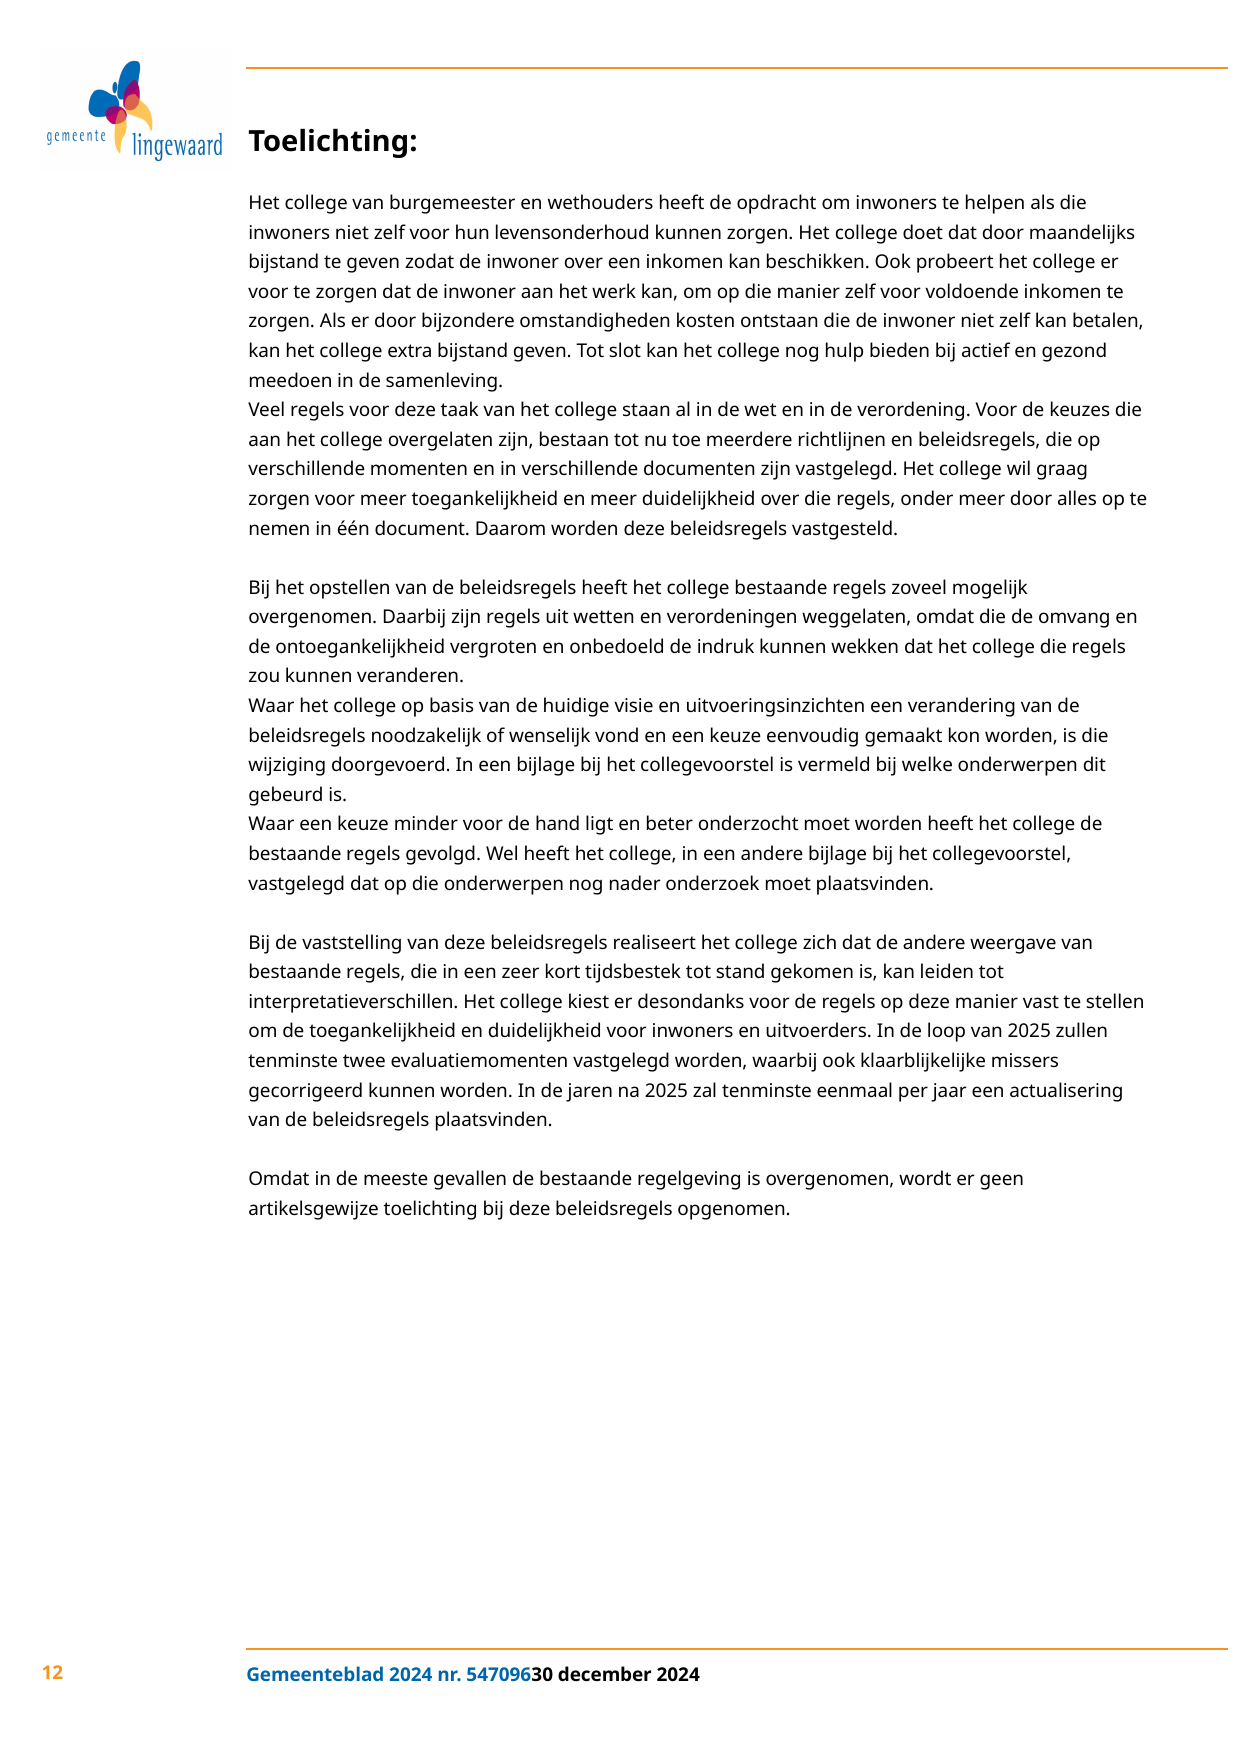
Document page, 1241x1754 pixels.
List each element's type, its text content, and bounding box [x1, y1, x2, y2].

text Waar een keuze minder voor de hand ligt en beter onderzocht moet worden heeft het college de bestaande regels gevolgd. Wel heeft het college, in een andere bijlage bij het collegevoorstel, vastgelegd dat op die onderwerpen nog nader onderzoek moet plaatsvinden. [248, 811, 1152, 896]
picture [41, 47, 231, 172]
text Het college van burgemeester en wethouders heeft de opdracht om inwoners te helpen als die inwoners niet zelf voor hun levensonderhoud kunnen zorgen. Het college doet dat door maandelijks bijstand te geven zodat de inwoner over een inkomen kan beschikken. Ook probeert het college er voor te zorgen dat de inwoner aan het werk kan, om op die manier zelf voor voldoende inkomen te zorgen. Als er door bijzondere omstandigheden kosten ontstaan die de inwoner niet zelf kan betalen, kan het college extra bijstand geven. Tot slot kan het college nog hulp bieden bij actief en gezond meedoen in de samenleving. [248, 189, 1152, 393]
text Bij het opstellen van de beleidsregels heeft het college bestaande regels zoveel mogelijk overgenomen. Daarbij zijn regels uit wetten en verordeningen weggelaten, omdat die de omvang en de ontoegankelijkheid vergroten en onbedoeld de indruk kunnen wekken dat het college die regels zou kunnen veranderen. [248, 574, 1152, 688]
text Bij de vaststelling van deze beleidsregels realiseert het college zich dat de andere weergave van bestaande regels, die in een zeer kort tijdsbestek tot stand gekomen is, kan leiden tot interpretatieverschillen. Het college kiest er desondanks voor de regels op deze manier vast te stellen om de toegankelijkheid en duidelijkheid voor inwoners en uitvoerders. In de loop van 2025 zullen tenminste twee evaluatiemomenten vastgelegd worden, waarbij ook klaarblijkelijke missers gecorrigeerd kunnen worden. In de jaren na 2025 zal tenminste eenmaal per jaar een actualisering van de beleidsregels plaatsvinden. [248, 929, 1152, 1132]
text Veel regels voor deze taak van het college staan al in de wet en in de verordening. Voor de keuzes die aan het college overgelaten zijn, bestaan tot nu toe meerdere richtlijnen en beleidsregels, die op verschillende momenten en in verschillende documenten zijn vastgelegd. Het college wil graag zorgen voor meer toegankelijkheid en meer duidelijkheid over die regels, onder meer door alles op te nemen in één document. Daarom worden deze beleidsregels vastgesteld. [248, 396, 1152, 541]
text Waar het college op basis van de huidige visie en uitvoeringsinzichten een verandering van de beleidsregels noodzakelijk of wenselijk vond en een keuze eenvoudig gemaakt kon worden, is die wijziging doorgevoerd. In een bijlage bij het collegevoorstel is vermeld bij welke onderwerpen dit gebeurd is. [248, 692, 1152, 807]
text Toelichting: [248, 121, 1152, 160]
text Omdat in de meeste gevallen de bestaande regelgeving is overgenomen, wordt er geen artikelsgewijze toelichting bij deze beleidsregels opgenomen. [248, 1166, 1152, 1221]
